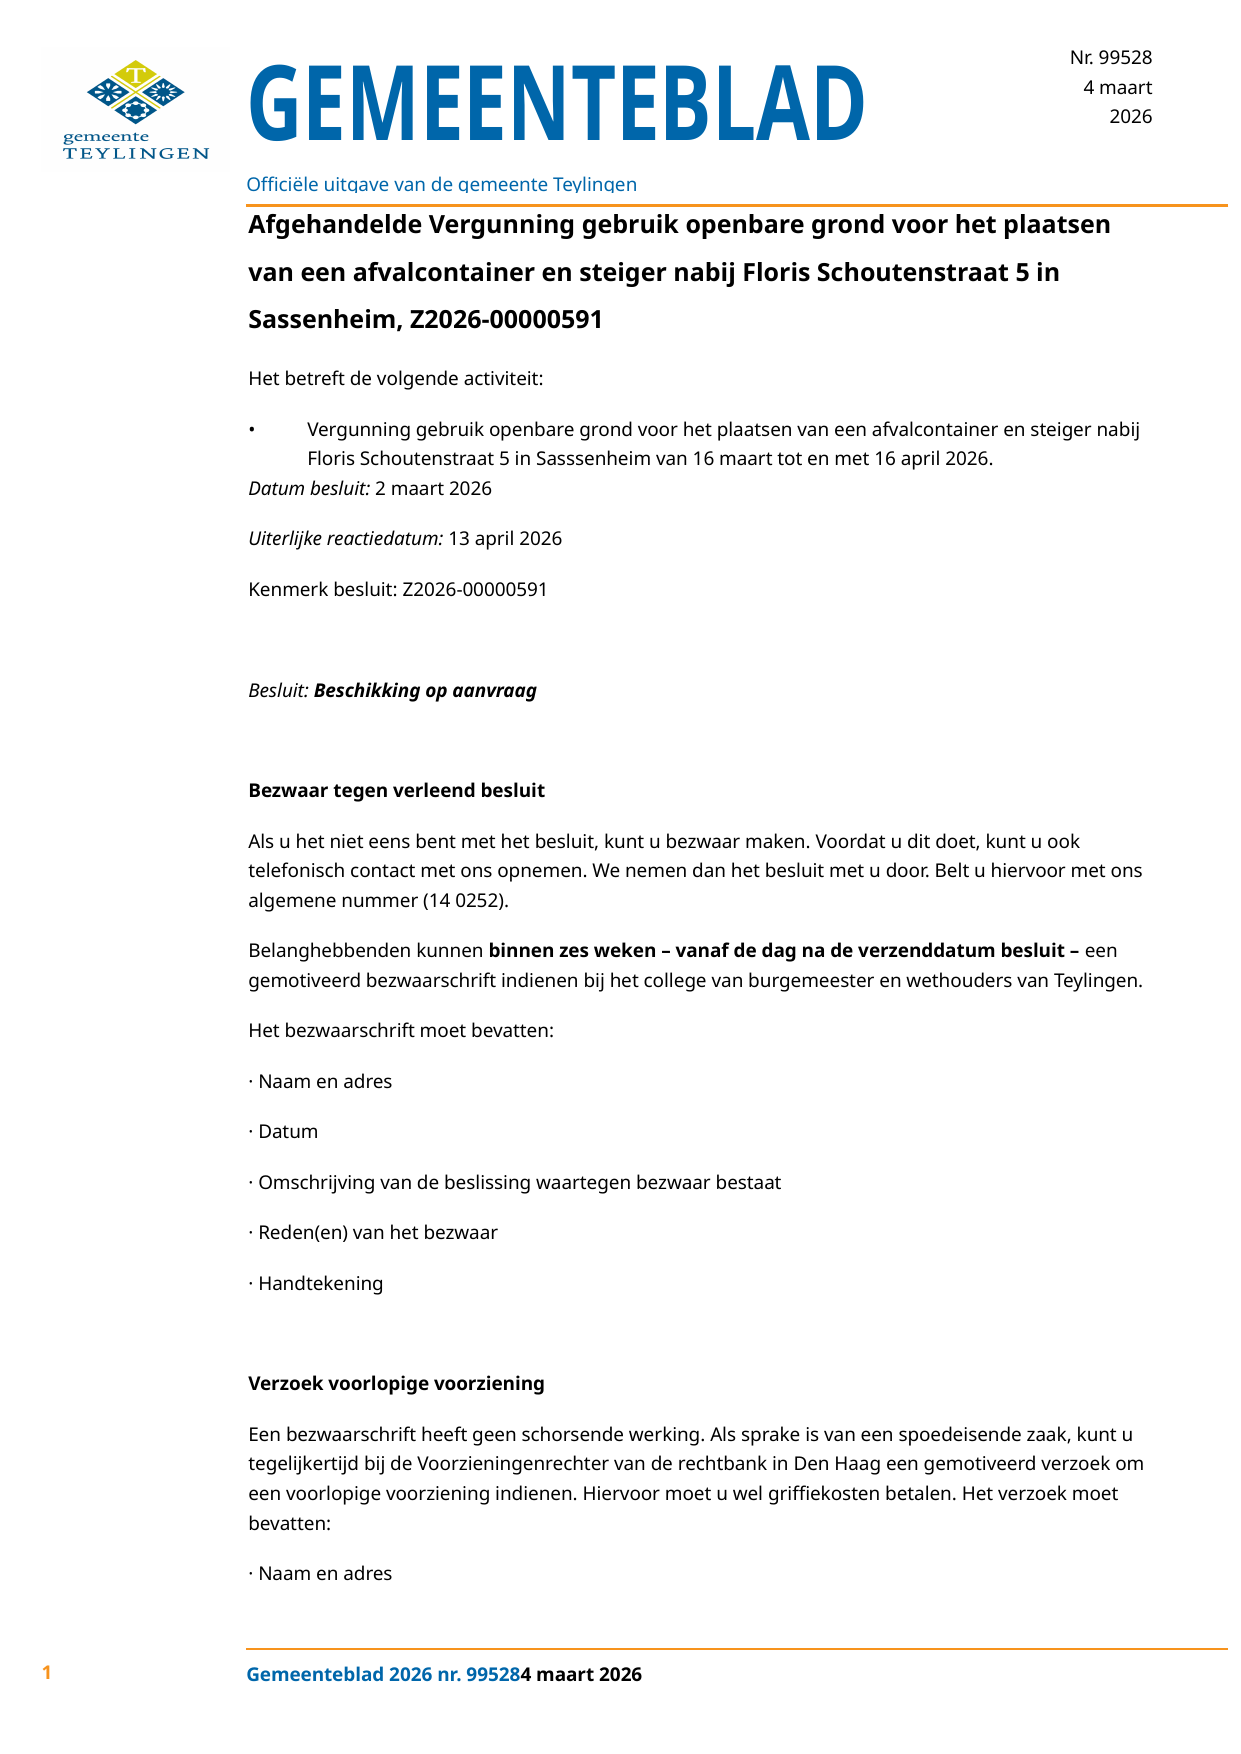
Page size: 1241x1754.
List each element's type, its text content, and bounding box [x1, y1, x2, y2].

text Kenmerk besluit: Z2026-00000591 [248, 576, 1152, 602]
text Een bezwaarschrift heeft geen schorsende werking. Als sprake is van een spoedeisende zaak, kunt u tegelijkertijd bij de Voorzieningenrechter van de rechtbank in Den Haag een gemotiveerd verzoek om een voorlopige voorziening indienen. Hiervoor moet u wel griffiekosten betalen. Het verzoek moet bevatten: [248, 1421, 1152, 1535]
text Uiterlijke reactiedatum: 13 april 2026 [248, 526, 1152, 551]
text · Reden(en) van het bezwaar [248, 1219, 1152, 1245]
text Datum besluit: 2 maart 2026 [248, 475, 1152, 501]
text Besluit: Beschikking op aanvraag [248, 677, 1152, 702]
list Vergunning gebruik openbare grond voor het plaatsen van een afvalcontainer en steiger nabij Floris Schoutenstraat 5 in Sasssenheim van 16 maart tot en met 16 april 2026. [248, 416, 1152, 471]
text Het betreft de volgende activiteit: [248, 366, 1152, 391]
text Belanghebbenden kunnen binnen zes weken – vanaf de dag na de verzenddatum besluit – een gemotiveerd bezwaarschrift indienen bij het college van burgemeester en wethouders van Teylingen. [248, 938, 1152, 993]
text Afgehandelde Vergunning gebruik openbare grond voor het plaatsen van een afvalcontainer en steiger nabij Floris Schoutenstraat 5 in Sassenheim, Z2026-00000591 [248, 207, 1152, 336]
text · Datum [248, 1118, 1152, 1144]
text · Handtekening [248, 1270, 1152, 1295]
picture [41, 47, 231, 172]
text Bezwaar tegen verleend besluit [248, 778, 1152, 803]
text · Naam en adres [248, 1068, 1152, 1094]
text Verzoek voorlopige voorziening [248, 1371, 1152, 1396]
text · Omschrijving van de beslissing waartegen bezwaar bestaat [248, 1169, 1152, 1194]
text Het bezwaarschrift moet bevatten: [248, 1018, 1152, 1043]
text Als u het niet eens bent met het besluit, kunt u bezwaar maken. Voordat u dit doet, kunt u ook telefonisch contact met ons opnemen. We nemen dan het besluit met u door. Belt u hiervoor met ons algemene nummer (14 0252). [248, 828, 1152, 913]
text · Naam en adres [248, 1560, 1152, 1586]
